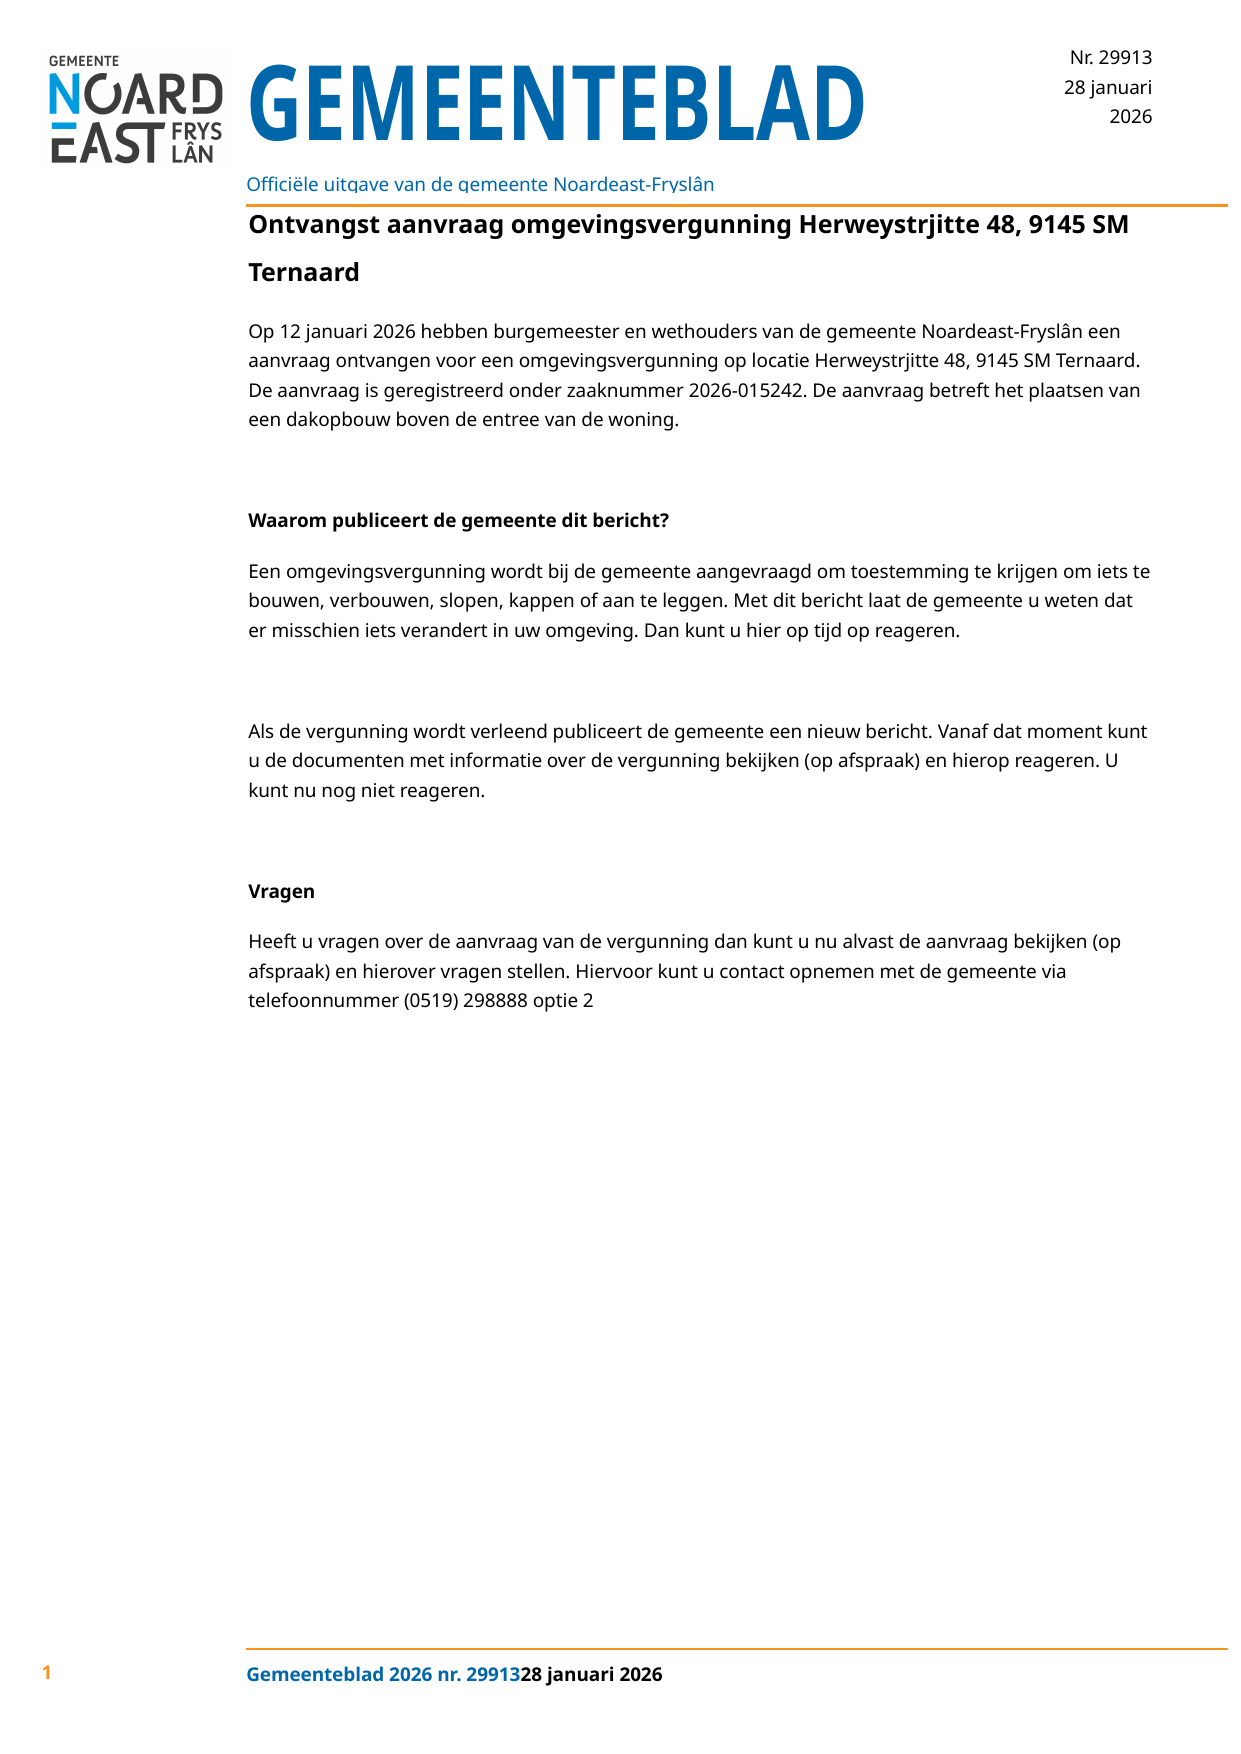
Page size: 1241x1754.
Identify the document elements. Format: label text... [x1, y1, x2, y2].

text Op 12 januari 2026 hebben burgemeester en wethouders van de gemeente Noardeast-Fryslân een aanvraag ontvangen voor een omgevingsvergunning op locatie Herweystrjitte 48, 9145 SM Ternaard. De aanvraag is geregistreerd onder zaaknummer 2026-015242. De aanvraag betreft het plaatsen van een dakopbouw boven de entree van de woning. [248, 318, 1152, 432]
text Waarom publiceert de gemeente dit bericht? [248, 507, 1152, 533]
text Vragen [248, 878, 1152, 904]
picture [41, 47, 231, 172]
text Als de vergunning wordt verleend publiceert de gemeente een nieuw bericht. Vanaf dat moment kunt u de documenten met informatie over de vergunning bekijken (op afspraak) en hierop reageren. U kunt nu nog niet reageren. [248, 718, 1152, 803]
text Ontvangst aanvraag omgevingsvergunning Herweystrjitte 48, 9145 SM Ternaard [248, 207, 1152, 288]
text Heeft u vragen over de aanvraag van de vergunning dan kunt u nu alvast de aanvraag bekijken (op afspraak) en hierover vragen stellen. Hiervoor kunt u contact opnemen met de gemeente via telefoonnummer (0519) 298888 optie 2 [248, 928, 1152, 1013]
text Een omgevingsvergunning wordt bij de gemeente aangevraagd om toestemming te krijgen om iets te bouwen, verbouwen, slopen, kappen of aan te leggen. Met dit bericht laat de gemeente u weten dat er misschien iets verandert in uw omgeving. Dan kunt u hier op tijd op reageren. [248, 558, 1152, 643]
